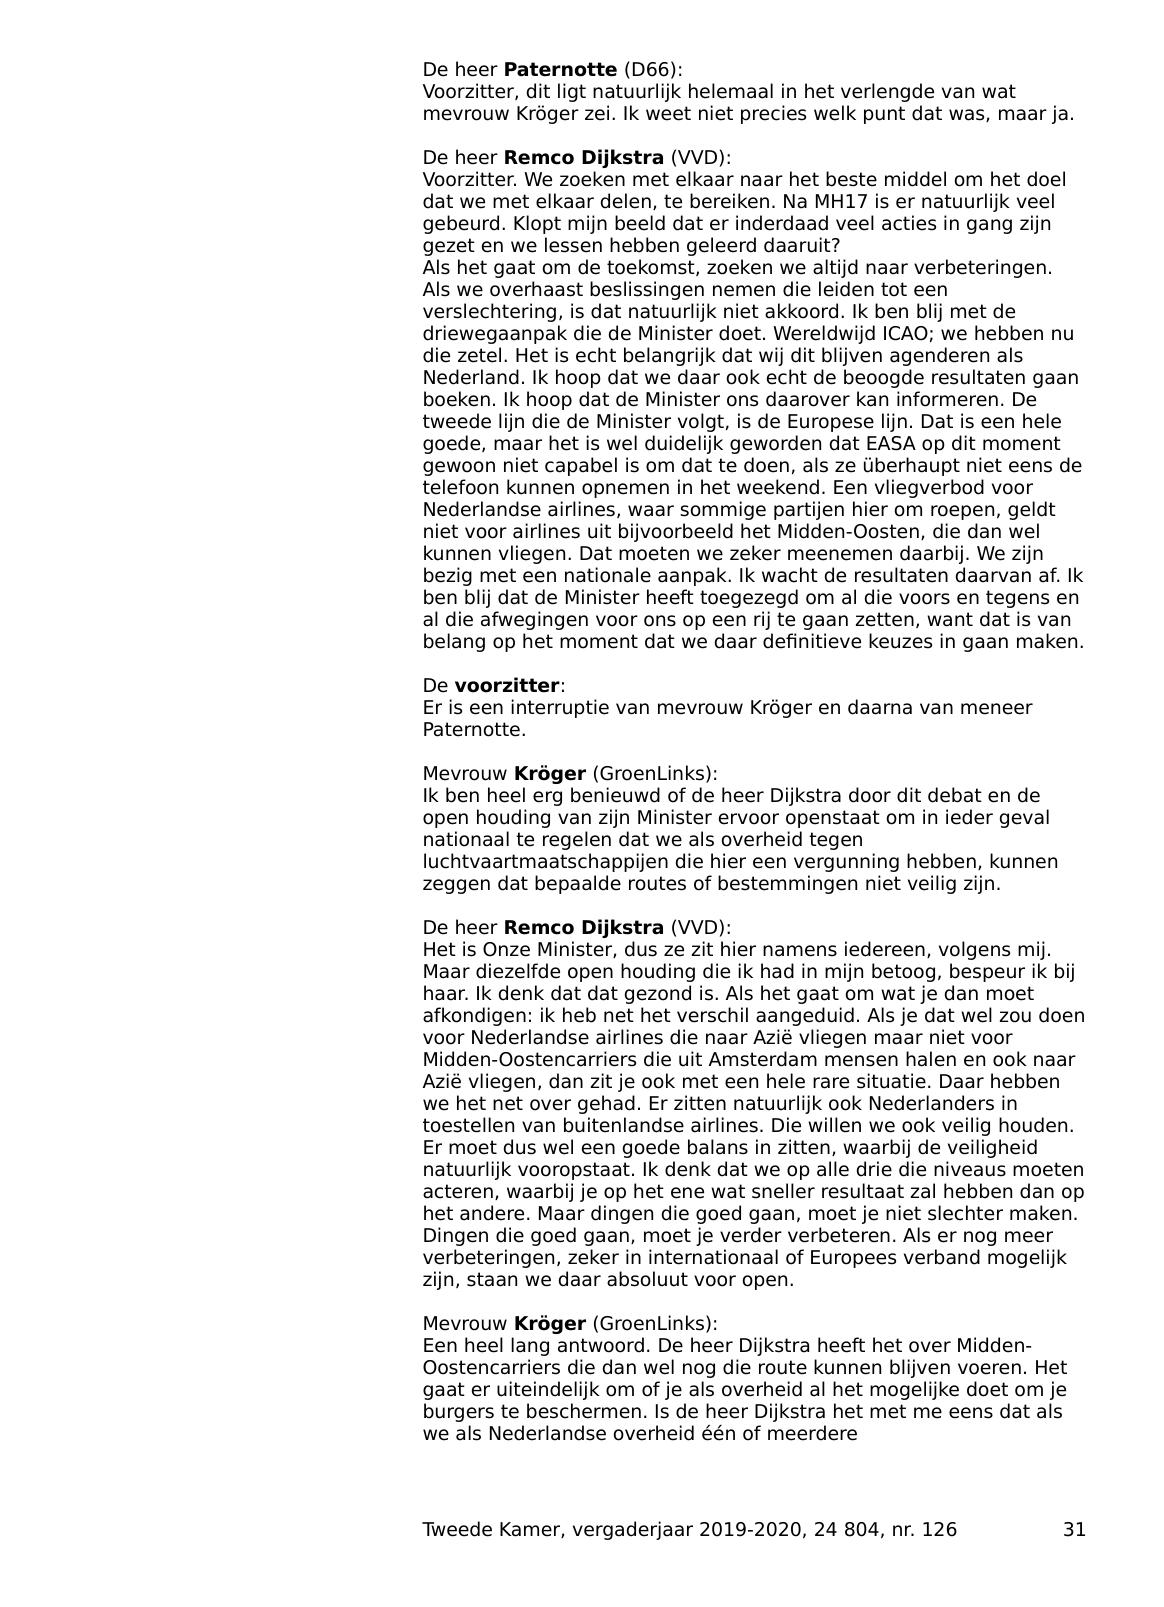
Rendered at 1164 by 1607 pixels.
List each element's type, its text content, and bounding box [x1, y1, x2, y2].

text Mevrouw Kröger (GroenLinks): [422, 1313, 1087, 1335]
text Voorzitter, dit ligt natuurlijk helemaal in het verlengde van wat mevrouw Kröger zei. Ik weet niet precies welk punt dat was, maar ja. [422, 81, 1087, 125]
text De heer Remco Dijkstra (VVD): [422, 147, 1087, 169]
text Het is Onze Minister, dus ze zit hier namens iedereen, volgens mij. Maar diezelfde open houding die ik had in mijn betoog, bespeur ik bij haar. Ik denk dat dat gezond is. Als het gaat om wat je dan moet afkondigen: ik heb net het verschil aangeduid. Als je dat wel zou doen voor Nederlandse airlines die naar Azië vliegen maar niet voor Midden-Oostencarriers die uit Amsterdam mensen halen en ook naar Azië vliegen, dan zit je ook met een hele rare situatie. Daar hebben we het net over gehad. Er zitten natuurlijk ook Nederlanders in toestellen van buitenlandse airlines. Die willen we ook veilig houden. Er moet dus wel een goede balans in zitten, waarbij de veiligheid natuurlijk vooropstaat. Ik denk dat we op alle drie die niveaus moeten acteren, waarbij je op het ene wat sneller resultaat zal hebben dan op het andere. Maar dingen die goed gaan, moet je niet slechter maken. Dingen die goed gaan, moet je verder verbeteren. Als er nog meer verbeteringen, zeker in internationaal of Europees verband mogelijk zijn, staan we daar absoluut voor open. [422, 939, 1087, 1291]
text Voorzitter. We zoeken met elkaar naar het beste middel om het doel dat we met elkaar delen, te bereiken. Na MH17 is er natuurlijk veel gebeurd. Klopt mijn beeld dat er inderdaad veel acties in gang zijn gezet en we lessen hebben geleerd daaruit? [422, 169, 1087, 257]
text Als het gaat om de toekomst, zoeken we altijd naar verbeteringen. Als we overhaast beslissingen nemen die leiden tot een verslechtering, is dat natuurlijk niet akkoord. Ik ben blij met de driewegaanpak die de Minister doet. Wereldwijd ICAO; we hebben nu die zetel. Het is echt belangrijk dat wij dit blijven agenderen als Nederland. Ik hoop dat we daar ook echt de beoogde resultaten gaan boeken. Ik hoop dat de Minister ons daarover kan informeren. De tweede lijn die de Minister volgt, is de Europese lijn. Dat is een hele goede, maar het is wel duidelijk geworden dat EASA op dit moment gewoon niet capabel is om dat te doen, als ze überhaupt niet eens de telefoon kunnen opnemen in het weekend. Een vliegverbod voor Nederlandse airlines, waar sommige partijen hier om roepen, geldt niet voor airlines uit bijvoorbeeld het Midden-Oosten, die dan wel kunnen vliegen. Dat moeten we zeker meenemen daarbij. We zijn bezig met een nationale aanpak. Ik wacht de resultaten daarvan af. Ik ben blij dat de Minister heeft toegezegd om al die voors en tegens en al die afwegingen voor ons op een rij te gaan zetten, want dat is van belang op het moment dat we daar definitieve keuzes in gaan maken. [422, 257, 1087, 653]
text Mevrouw Kröger (GroenLinks): [422, 763, 1087, 785]
text Er is een interruptie van mevrouw Kröger en daarna van meneer Paternotte. [422, 697, 1087, 741]
text Ik ben heel erg benieuwd of de heer Dijkstra door dit debat en de open houding van zijn Minister ervoor openstaat om in ieder geval nationaal te regelen dat we als overheid tegen luchtvaartmaatschappijen die hier een vergunning hebben, kunnen zeggen dat bepaalde routes of bestemmingen niet veilig zijn. [422, 785, 1087, 895]
text De heer Paternotte (D66): [422, 59, 1087, 81]
text Een heel lang antwoord. De heer Dijkstra heeft het over Midden-Oostencarriers die dan wel nog die route kunnen blijven voeren. Het gaat er uiteindelijk om of je als overheid al het mogelijke doet om je burgers te beschermen. Is de heer Dijkstra het met me eens dat als we als Nederlandse overheid één of meerdere [422, 1335, 1087, 1445]
text De heer Remco Dijkstra (VVD): [422, 917, 1087, 939]
text De voorzitter: [422, 675, 1087, 697]
